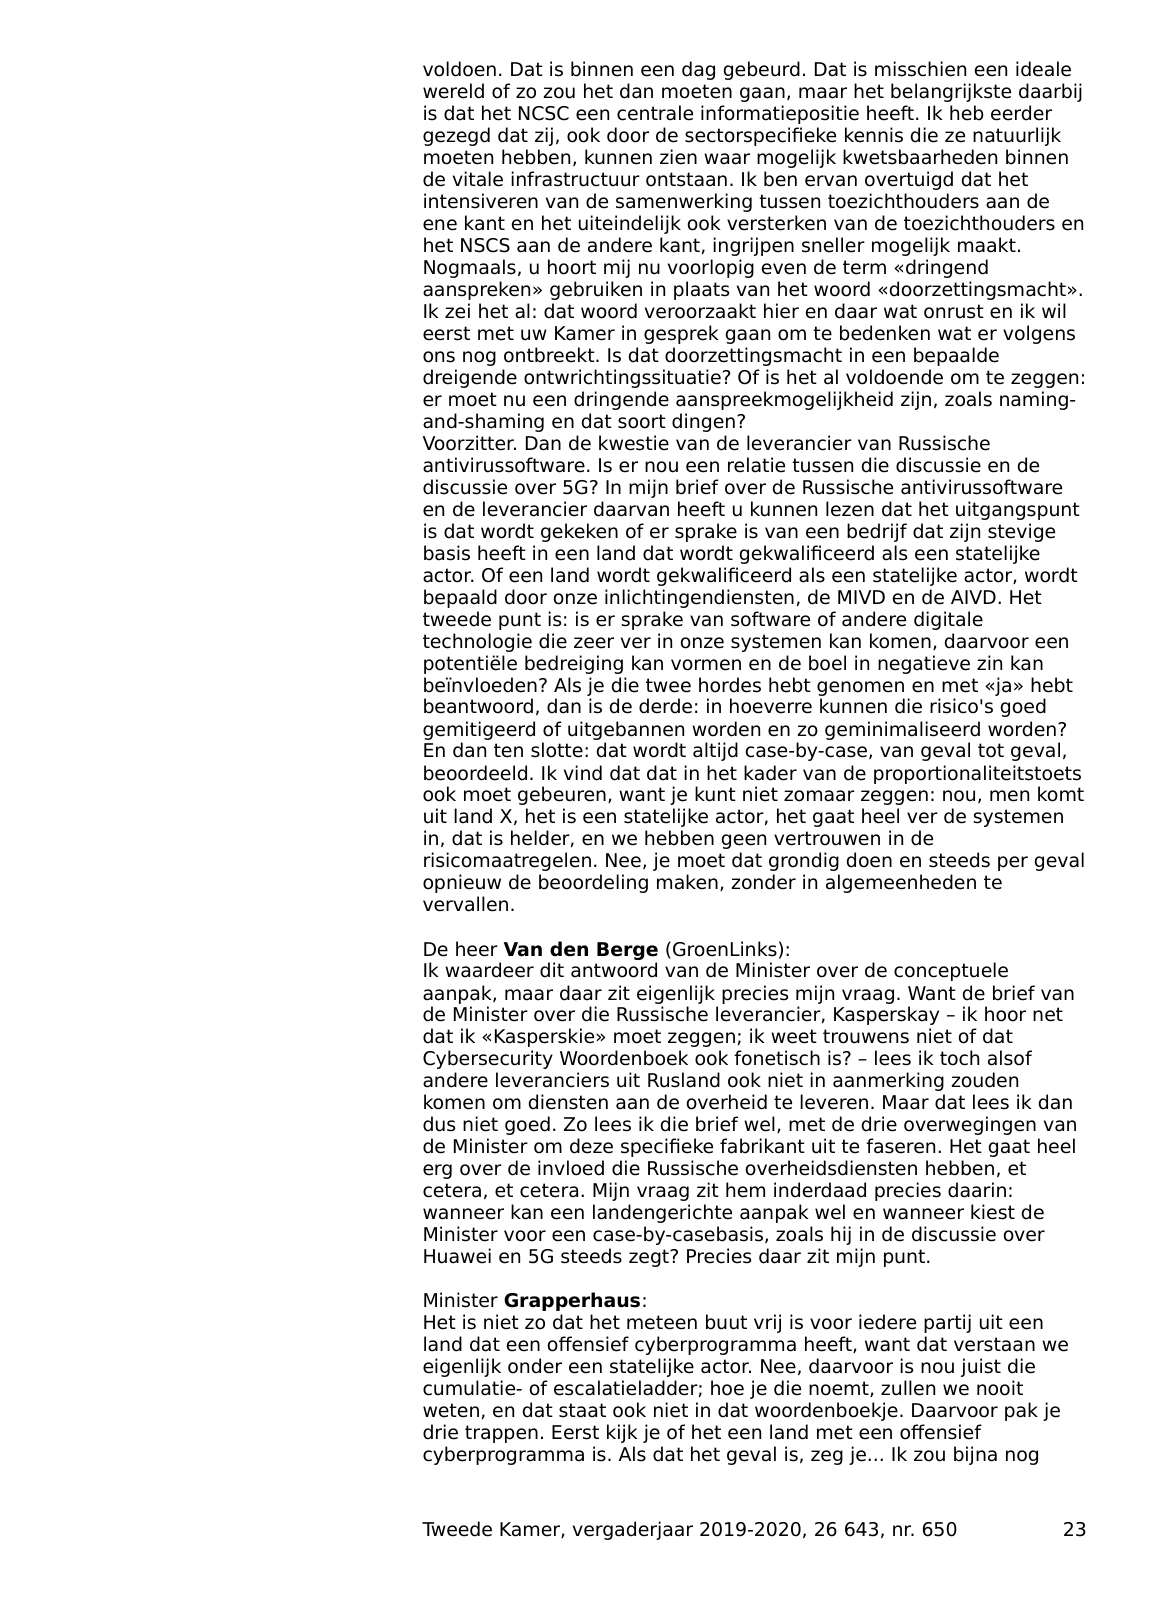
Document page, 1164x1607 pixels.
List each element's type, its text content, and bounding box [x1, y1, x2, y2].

text Het is niet zo dat het meteen buut vrij is voor iedere partij uit een land dat een offensief cyberprogramma heeft, want dat verstaan we eigenlijk onder een statelijke actor. Nee, daarvoor is nou juist die cumulatie- of escalatieladder; hoe je die noemt, zullen we nooit weten, en dat staat ook niet in dat woordenboekje. Daarvoor pak je drie trappen. Eerst kijk je of het een land met een offensief cyberprogramma is. Als dat het geval is, zeg je... Ik zou bijna nog [422, 1312, 1087, 1466]
text Minister Grapperhaus: [422, 1290, 1087, 1312]
text voldoen. Dat is binnen een dag gebeurd. Dat is misschien een ideale wereld of zo zou het dan moeten gaan, maar het belangrijkste daarbij is dat het NCSC een centrale informatiepositie heeft. Ik heb eerder gezegd dat zij, ook door de sectorspecifieke kennis die ze natuurlijk moeten hebben, kunnen zien waar mogelijk kwetsbaarheden binnen de vitale infrastructuur ontstaan. Ik ben ervan overtuigd dat het intensiveren van de samenwerking tussen toezichthouders aan de ene kant en het uiteindelijk ook versterken van de toezichthouders en het NSCS aan de andere kant, ingrijpen sneller mogelijk maakt. Nogmaals, u hoort mij nu voorlopig even de term «dringend aanspreken» gebruiken in plaats van het woord «doorzettingsmacht». Ik zei het al: dat woord veroorzaakt hier en daar wat onrust en ik wil eerst met uw Kamer in gesprek gaan om te bedenken wat er volgens ons nog ontbreekt. Is dat doorzettingsmacht in een bepaalde dreigende ontwrichtingssituatie? Of is het al voldoende om te zeggen: er moet nu een dringende aanspreekmogelijkheid zijn, zoals naming-and-shaming en dat soort dingen? [422, 59, 1087, 433]
text Voorzitter. Dan de kwestie van de leverancier van Russische antivirussoftware. Is er nou een relatie tussen die discussie en de discussie over 5G? In mijn brief over de Russische antivirussoftware en de leverancier daarvan heeft u kunnen lezen dat het uitgangspunt is dat wordt gekeken of er sprake is van een bedrijf dat zijn stevige basis heeft in een land dat wordt gekwalificeerd als een statelijke actor. Of een land wordt gekwalificeerd als een statelijke actor, wordt bepaald door onze inlichtingendiensten, de MIVD en de AIVD. Het tweede punt is: is er sprake van software of andere digitale technologie die zeer ver in onze systemen kan komen, daarvoor een potentiële bedreiging kan vormen en de boel in negatieve zin kan beïnvloeden? Als je die twee hordes hebt genomen en met «ja» hebt beantwoord, dan is de derde: in hoeverre kunnen die risico's goed gemitigeerd of uitgebannen worden en zo geminimaliseerd worden? En dan ten slotte: dat wordt altijd case-by-case, van geval tot geval, beoordeeld. Ik vind dat dat in het kader van de proportionaliteitstoets ook moet gebeuren, want je kunt niet zomaar zeggen: nou, men komt uit land X, het is een statelijke actor, het gaat heel ver de systemen in, dat is helder, en we hebben geen vertrouwen in de risicomaatregelen. Nee, je moet dat grondig doen en steeds per geval opnieuw de beoordeling maken, zonder in algemeenheden te vervallen. [422, 433, 1087, 916]
text De heer Van den Berge (GroenLinks): [422, 938, 1087, 960]
text Ik waardeer dit antwoord van de Minister over de conceptuele aanpak, maar daar zit eigenlijk precies mijn vraag. Want de brief van de Minister over die Russische leverancier, Kasperskay – ik hoor net dat ik «Kasperskie» moet zeggen; ik weet trouwens niet of dat Cybersecurity Woordenboek ook fonetisch is? – lees ik toch alsof andere leveranciers uit Rusland ook niet in aanmerking zouden komen om diensten aan de overheid te leveren. Maar dat lees ik dan dus niet goed. Zo lees ik die brief wel, met de drie overwegingen van de Minister om deze specifieke fabrikant uit te faseren. Het gaat heel erg over de invloed die Russische overheidsdiensten hebben, et cetera, et cetera. Mijn vraag zit hem inderdaad precies daarin: wanneer kan een landengerichte aanpak wel en wanneer kiest de Minister voor een case-by-casebasis, zoals hij in de discussie over Huawei en 5G steeds zegt? Precies daar zit mijn punt. [422, 960, 1087, 1268]
